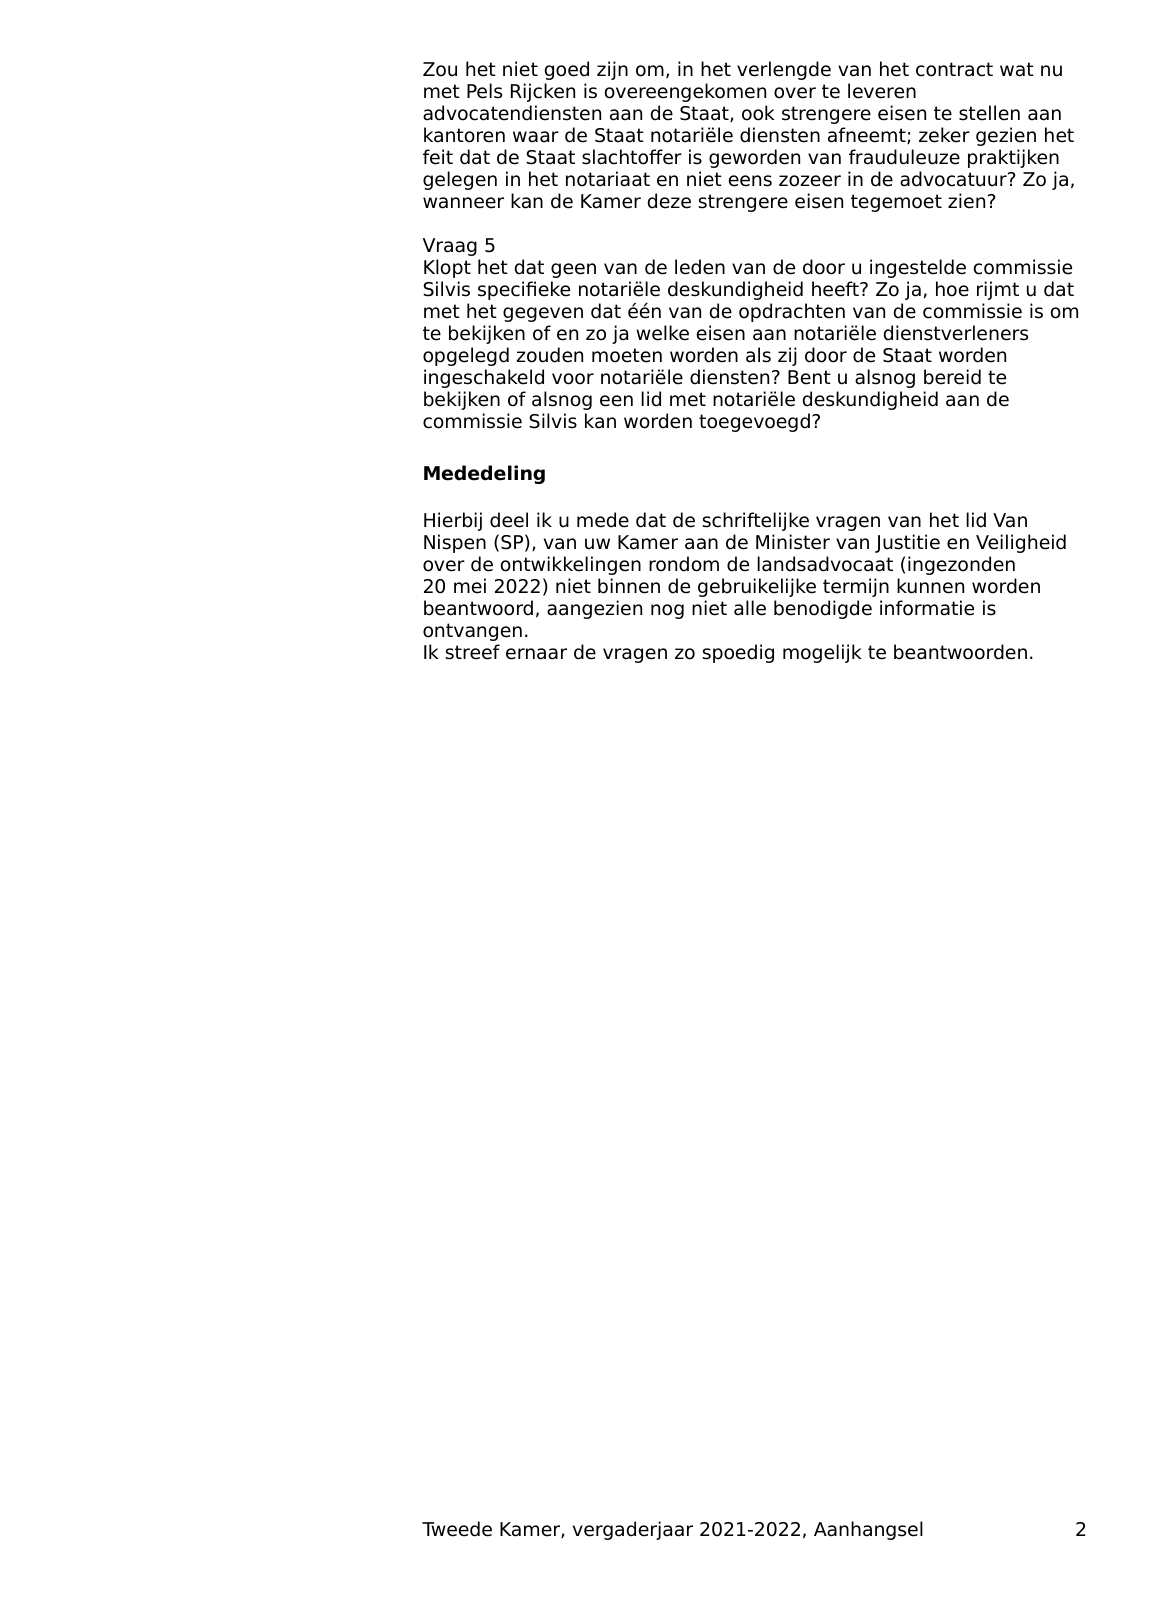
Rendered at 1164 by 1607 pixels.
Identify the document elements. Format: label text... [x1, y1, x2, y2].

text Hierbij deel ik u mede dat de schriftelijke vragen van het lid Van Nispen (SP), van uw Kamer aan de Minister van Justitie en Veiligheid over de ontwikkelingen rondom de landsadvocaat (ingezonden 20 mei 2022) niet binnen de gebruikelijke termijn kunnen worden beantwoord, aangezien nog niet alle benodigde informatie is ontvangen. [422, 510, 1087, 642]
text Ik streef ernaar de vragen zo spoedig mogelijk te beantwoorden. [422, 642, 1087, 664]
text Zou het niet goed zijn om, in het verlengde van het contract wat nu met Pels Rijcken is overeengekomen over te leveren advocatendiensten aan de Staat, ook strengere eisen te stellen aan kantoren waar de Staat notariële diensten afneemt; zeker gezien het feit dat de Staat slachtoffer is geworden van frauduleuze praktijken gelegen in het notariaat en niet eens zozeer in de advocatuur? Zo ja, wanneer kan de Kamer deze strengere eisen tegemoet zien? [422, 59, 1087, 213]
text Klopt het dat geen van de leden van de door u ingestelde commissie Silvis specifieke notariële deskundigheid heeft? Zo ja, hoe rijmt u dat met het gegeven dat één van de opdrachten van de commissie is om te bekijken of en zo ja welke eisen aan notariële dienstverleners opgelegd zouden moeten worden als zij door de Staat worden ingeschakeld voor notariële diensten? Bent u alsnog bereid te bekijken of alsnog een lid met notariële deskundigheid aan de commissie Silvis kan worden toegevoegd? [422, 257, 1087, 433]
text Vraag 5 [422, 235, 1087, 257]
subtitle Mededeling [422, 463, 1087, 485]
